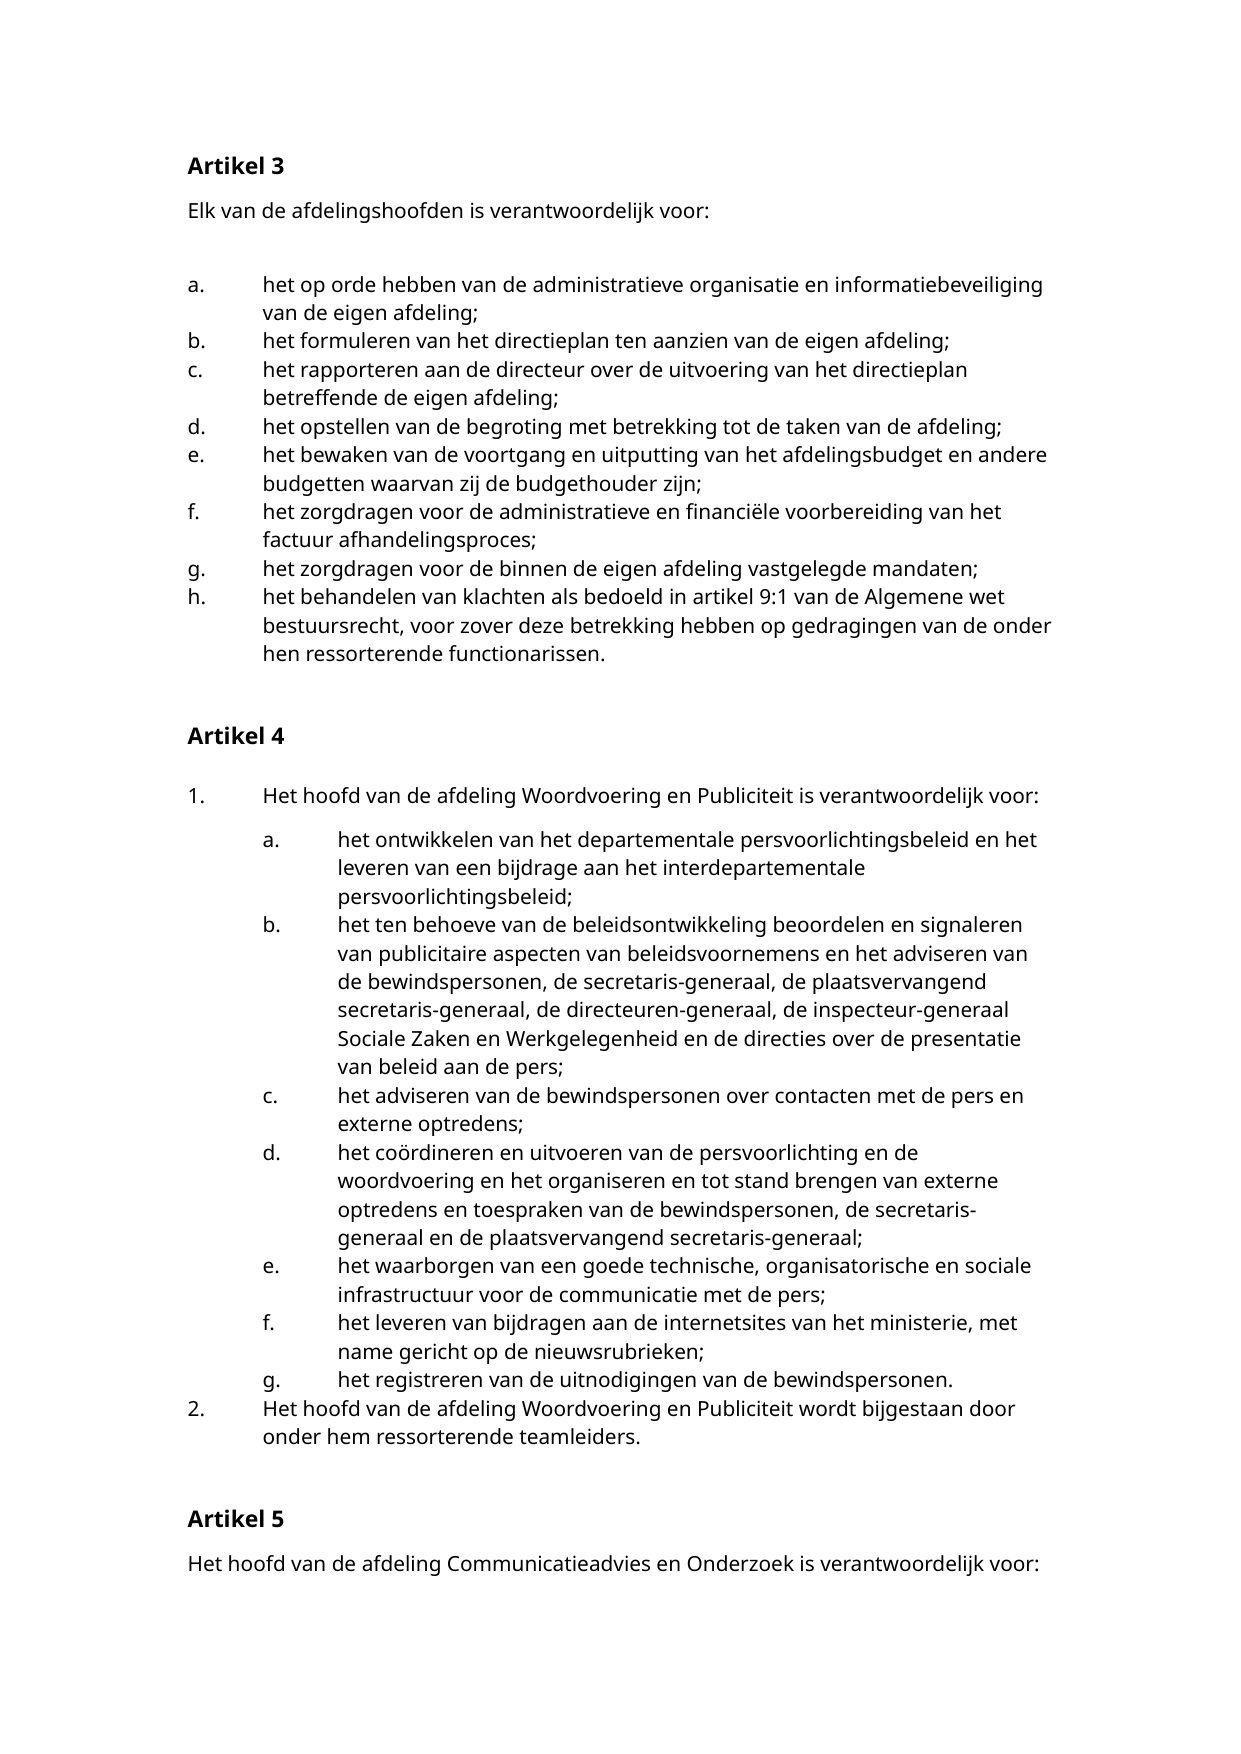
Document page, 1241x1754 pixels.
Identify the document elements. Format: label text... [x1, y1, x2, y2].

list het zorgdragen voor de administratieve en financiële voorbereiding van het factuur afhandelingsproces; [187, 497, 1053, 554]
list het ontwikkelen van het departementale persvoorlichtingsbeleid en het leveren van een bijdrage aan het interdepartementale persvoorlichtingsbeleid; [262, 825, 1053, 910]
list het waarborgen van een goede technische, organisatorische en sociale infrastructuur voor de communicatie met de pers; [262, 1252, 1053, 1308]
text Het hoofd van de afdeling Communicatieadvies en Onderzoek is verantwoordelijk voor: [187, 1549, 1053, 1578]
list het zorgdragen voor de binnen de eigen afdeling vastgelegde mandaten; [187, 554, 1053, 582]
list het adviseren van de bewindspersonen over contacten met de pers en externe optredens; [262, 1081, 1053, 1138]
subtitle Artikel 5 [187, 1503, 1053, 1534]
list het opstellen van de begroting met betrekking tot de taken van de afdeling; [187, 412, 1053, 440]
list het ten behoeve van de beleidsontwikkeling beoordelen en signaleren van publicitaire aspecten van beleidsvoornemens en het adviseren van de bewindspersonen, de secretaris-generaal, de plaatsvervangend secretaris-generaal, de directeuren-generaal, de inspecteur-generaal Sociale Zaken en Werkgelegenheid en de directies over de presentatie van beleid aan de pers; [262, 910, 1053, 1081]
list het rapporteren aan de directeur over de uitvoering van het directieplan betreffende de eigen afdeling; [187, 355, 1053, 412]
list Het hoofd van de afdeling Woordvoering en Publiciteit wordt bijgestaan door onder hem ressorterende teamleiders. [187, 1394, 1053, 1451]
list het bewaken van de voortgang en uitputting van het afdelingsbudget en andere budgetten waarvan zij de budgethouder zijn; [187, 440, 1053, 497]
list het leveren van bijdragen aan de internetsites van het ministerie, met name gericht op de nieuwsrubrieken; [262, 1308, 1053, 1365]
text Elk van de afdelingshoofden is verantwoordelijk voor: [187, 196, 1053, 225]
list het registreren van de uitnodigingen van de bewindspersonen. [262, 1365, 1053, 1394]
list het behandelen van klachten als bedoeld in artikel 9:1 van de Algemene wet bestuursrecht, voor zover deze betrekking hebben op gedragingen van de onder hen ressorterende functionarissen. [187, 582, 1053, 668]
list het coördineren en uitvoeren van de persvoorlichting en de woordvoering en het organiseren en tot stand brengen van externe optredens en toespraken van de bewindspersonen, de secretaris-generaal en de plaatsvervangend secretaris-generaal; [262, 1138, 1053, 1252]
list het op orde hebben van de administratieve organisatie en informatiebeveiliging van de eigen afdeling; [187, 270, 1053, 327]
subtitle Artikel 4 [187, 720, 1053, 752]
list het formuleren van het directieplan ten aanzien van de eigen afdeling; [187, 327, 1053, 355]
list Het hoofd van de afdeling Woordvoering en Publiciteit is verantwoordelijk voor: [187, 782, 1053, 810]
subtitle Artikel 3 [187, 150, 1053, 181]
